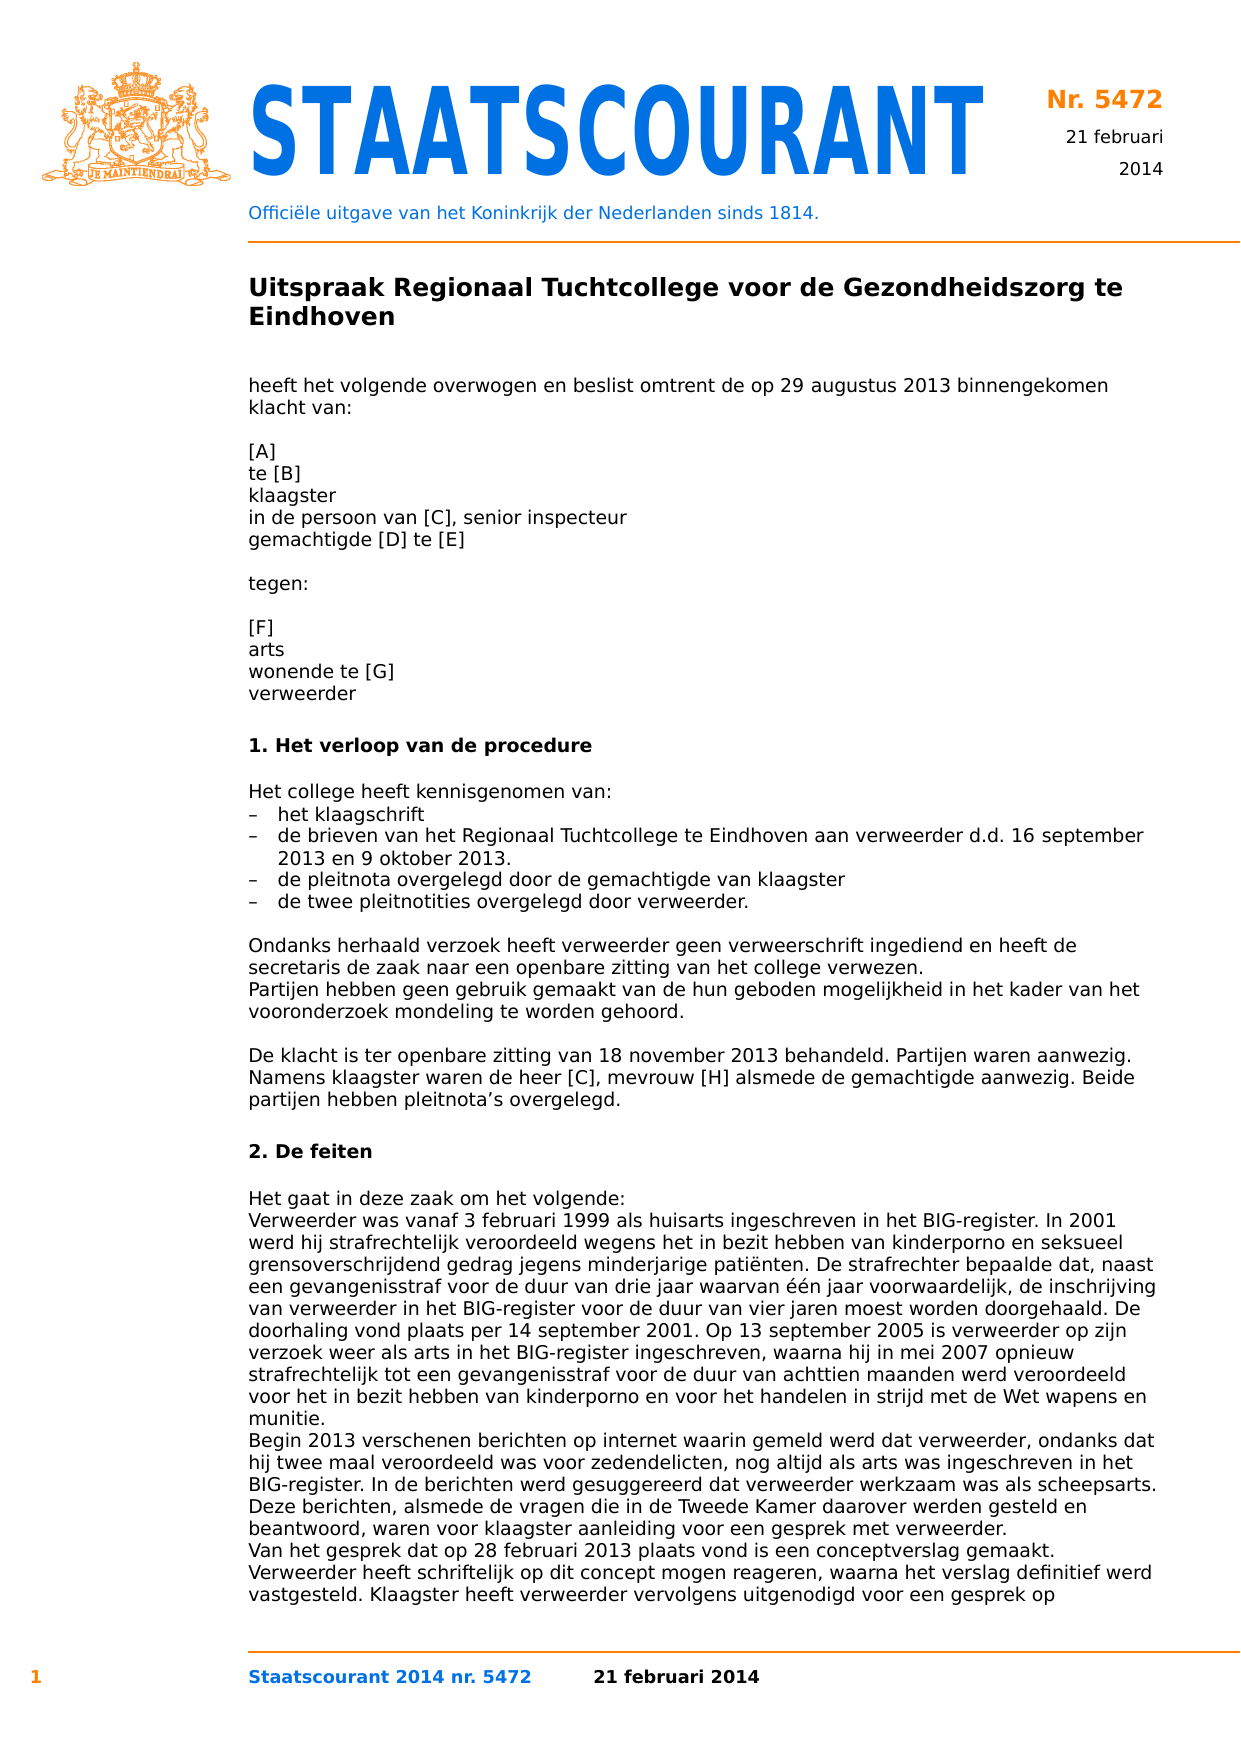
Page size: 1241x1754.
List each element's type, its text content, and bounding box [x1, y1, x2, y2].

text Het college heeft kennisgenomen van: [248, 781, 1163, 803]
text [F] [248, 617, 1163, 638]
text Verweerder was vanaf 3 februari 1999 als huisarts ingeschreven in het BIG-register. In 2001 werd hij strafrechtelijk veroordeeld wegens het in bezit hebben van kinderporno en seksueel grensoverschrijdend gedrag jegens minderjarige patiënten. De strafrechter bepaalde dat, naast een gevangenisstraf voor de duur van drie jaar waarvan één jaar voorwaardelijk, de inschrijving van verweerder in het BIG-register voor de duur van vier jaren moest worden doorgehaald. De doorhaling vond plaats per 14 september 2001. Op 13 september 2005 is verweerder op zijn verzoek weer als arts in het BIG-register ingeschreven, waarna hij in mei 2007 opnieuw strafrechtelijk tot een gevangenisstraf voor de duur van achttien maanden werd veroordeeld voor het in bezit hebben van kinderporno en voor het handelen in strijd met de Wet wapens en munitie. [248, 1210, 1163, 1430]
text Van het gesprek dat op 28 februari 2013 plaats vond is een conceptverslag gemaakt. Verweerder heeft schriftelijk op dit concept mogen reageren, waarna het verslag definitief werd vastgesteld. Klaagster heeft verweerder vervolgens uitgenodigd voor een gesprek op [248, 1539, 1163, 1606]
table_header [25, 62, 248, 241]
text – de twee pleitnotities overgelegd door verweerder. [248, 891, 1163, 913]
text in de persoon van [C], senior inspecteur [248, 507, 1163, 529]
text – de brieven van het Regionaal Tuchtcollege te Eindhoven aan verweerder d.d. 16 september 2013 en 9 oktober 2013. [248, 825, 1163, 869]
text Deze berichten, alsmede de vragen die in de Tweede Kamer daarover werden gesteld en beantwoord, waren voor klaagster aanleiding voor een gesprek met verweerder. [248, 1496, 1163, 1539]
table_header STAATSCOURANT [248, 62, 998, 203]
subtitle 1. Het verloop van de procedure [248, 734, 1163, 756]
text heeft het volgende overwogen en beslist omtrent de op 29 augustus 2013 binnengekomen klacht van: [248, 375, 1163, 419]
text Begin 2013 verschenen berichten op internet waarin gemeld werd dat verweerder, ondanks dat hij twee maal veroordeeld was voor zedendelicten, nog altijd als arts was ingeschreven in het BIG-register. In de berichten werd gesuggereerd dat verweerder werkzaam was als scheepsarts. [248, 1430, 1163, 1496]
table_cell 21 februari [998, 121, 1240, 153]
text Partijen hebben geen gebruik gemaakt van de hun geboden mogelijkheid in het kader van het vooronderzoek mondeling te worden gehoord. [248, 979, 1163, 1023]
text De klacht is ter openbare zitting van 18 november 2013 behandeld. Partijen waren aanwezig. Namens klaagster waren de heer [C], mevrouw [H] alsmede de gemachtigde aanwezig. Beide partijen hebben pleitnota’s overgelegd. [248, 1045, 1163, 1111]
subtitle Uitspraak Regionaal Tuchtcollege voor de Gezondheidszorg te Eindhoven [248, 273, 1163, 331]
text gemachtigde [D] te [E] [248, 529, 1163, 551]
subtitle 2. De feiten [248, 1141, 1163, 1163]
text verweerder [248, 682, 1163, 704]
picture [41, 62, 231, 186]
text – de pleitnota overgelegd door de gemachtigde van klaagster [248, 869, 1163, 891]
table_header Nr. 5472 [998, 62, 1240, 121]
table_cell 2014 [998, 153, 1240, 203]
text [A] [248, 441, 1163, 463]
text Het gaat in deze zaak om het volgende: [248, 1188, 1163, 1210]
text tegen: [248, 573, 1163, 595]
text – het klaagschrift [248, 803, 1163, 825]
text arts [248, 638, 1163, 661]
text te [B] [248, 463, 1163, 485]
text Ondanks herhaald verzoek heeft verweerder geen verweerschrift ingediend en heeft de secretaris de zaak naar een openbare zitting van het college verwezen. [248, 935, 1163, 979]
table_cell Officiële uitgave van het Koninkrijk der Nederlanden sinds 1814. [248, 203, 1240, 241]
text wonende te [G] [248, 661, 1163, 682]
text klaagster [248, 485, 1163, 507]
